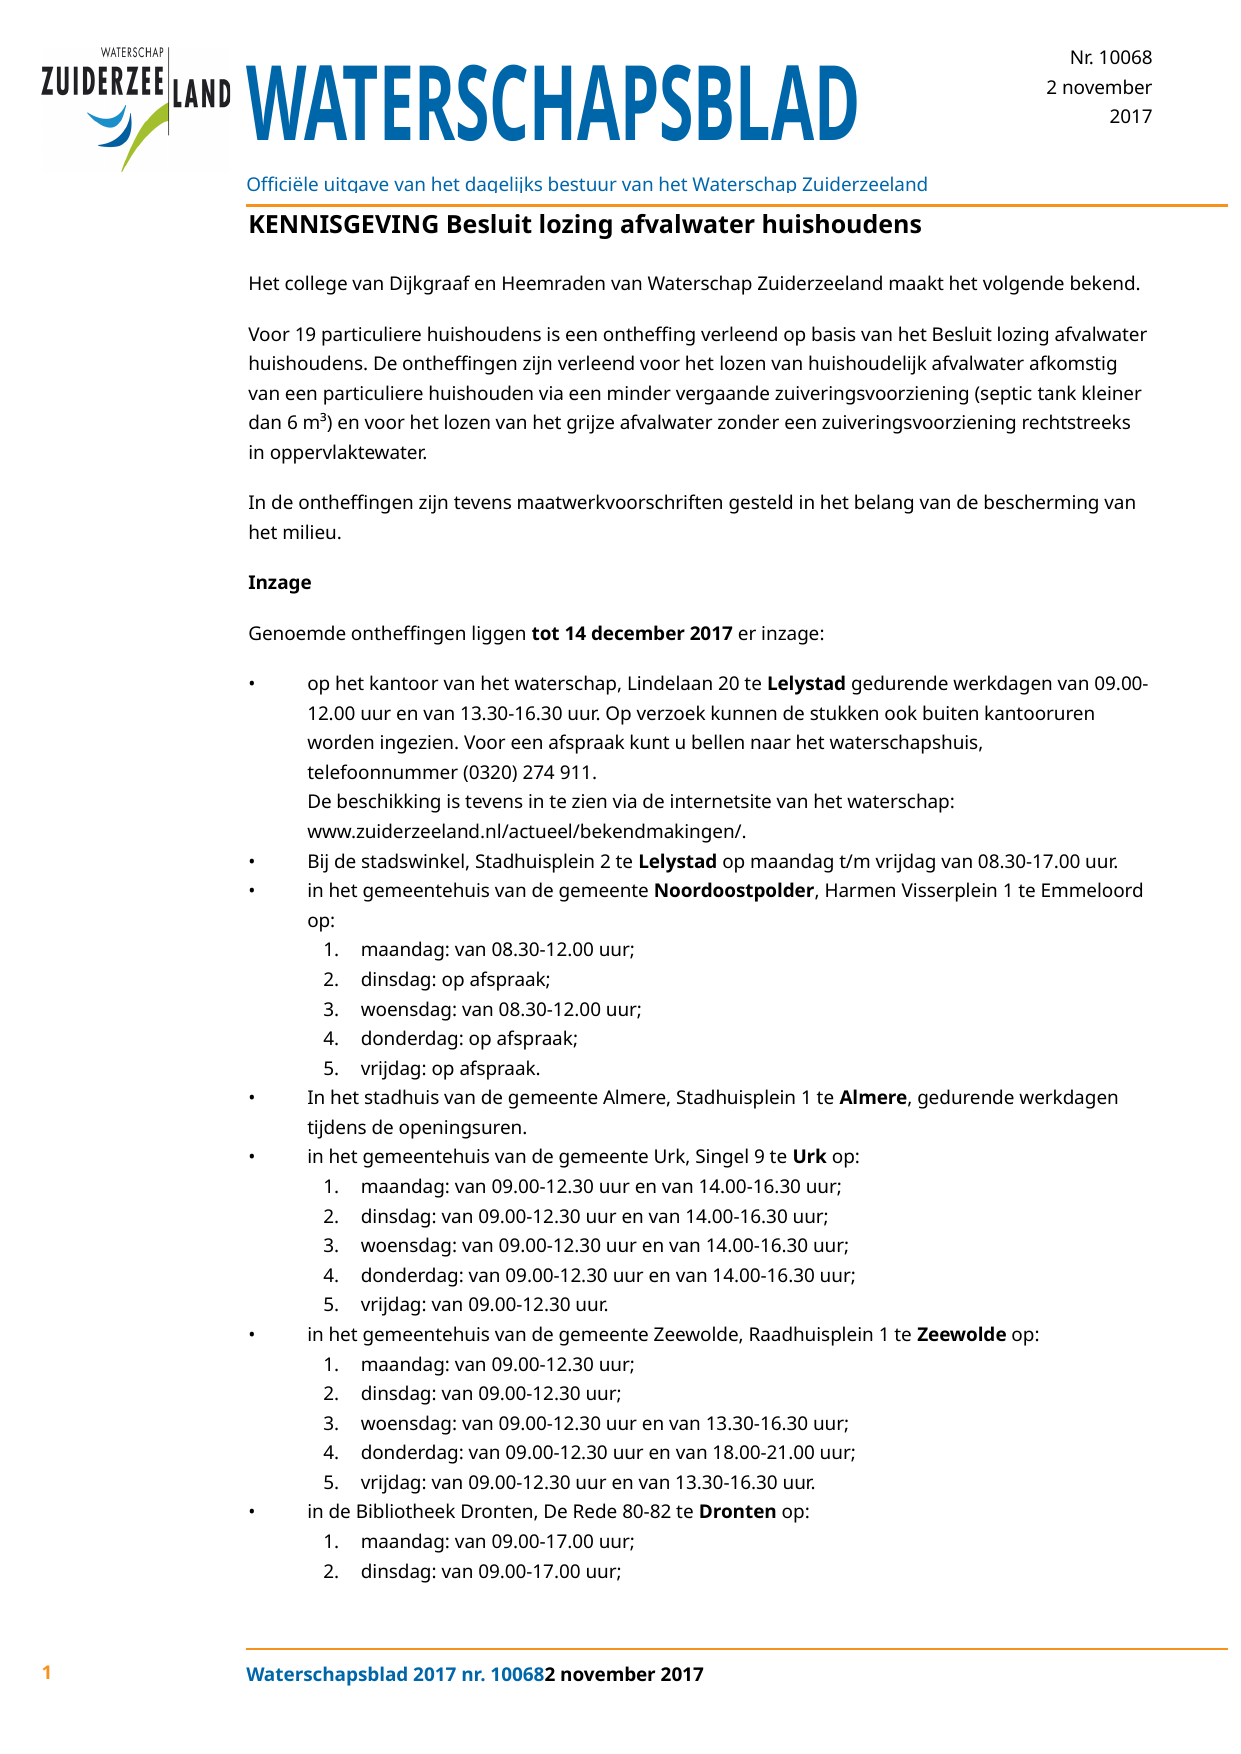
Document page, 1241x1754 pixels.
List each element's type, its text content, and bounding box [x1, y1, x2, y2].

text In de ontheffingen zijn tevens maatwerkvoorschriften gesteld in het belang van de bescherming van het milieu. [248, 489, 1152, 545]
list maandag: van 09.00-17.00 uur; [323, 1528, 1152, 1554]
list dinsdag: op afspraak; [323, 966, 1152, 992]
list in het gemeentehuis van de gemeente Urk, Singel 9 te Urk op: [248, 1144, 1152, 1169]
list vrijdag: op afspraak. [323, 1055, 1152, 1081]
text Voor 19 particuliere huishoudens is een ontheffing verleend op basis van het Besluit lozing afvalwater huishoudens. De ontheffingen zijn verleend voor het lozen van huishoudelijk afvalwater afkomstig van een particuliere huishouden via een minder vergaande zuiveringsvoorziening (septic tank kleiner dan 6 m³) en voor het lozen van het grijze afvalwater zonder een zuiveringsvoorziening rechtstreeks in oppervlaktewater. [248, 321, 1152, 465]
text Genoemde ontheffingen liggen tot 14 december 2017 er inzage: [248, 620, 1152, 646]
list vrijdag: van 09.00-12.30 uur en van 13.30-16.30 uur. [323, 1469, 1152, 1495]
text Het college van Dijkgraaf en Heemraden van Waterschap Zuiderzeeland maakt het volgende bekend. [248, 270, 1152, 296]
list dinsdag: van 09.00-17.00 uur; [323, 1558, 1152, 1583]
list vrijdag: van 09.00-12.30 uur. [323, 1292, 1152, 1317]
list Bij de stadswinkel, Stadhuisplein 2 te Lelystad op maandag t/m vrijdag van 08.30-17.00 uur. [248, 848, 1152, 873]
text Inzage [248, 569, 1152, 595]
list De beschikking is tevens in te zien via de internetsite van het waterschap: www.zuiderzeeland.nl/actueel/bekendmakingen/. [248, 789, 1152, 844]
list op het kantoor van het waterschap, Lindelaan 20 te Lelystad gedurende werkdagen van 09.00-12.00 uur en van 13.30-16.30 uur. Op verzoek kunnen de stukken ook buiten kantooruren worden ingezien. Voor een afspraak kunt u bellen naar het waterschapshuis, telefoonnummer (0320) 274 911. [248, 670, 1152, 785]
list in het gemeentehuis van de gemeente Noordoostpolder, Harmen Visserplein 1 te Emmeloord op: [248, 877, 1152, 933]
list maandag: van 09.00-12.30 uur; [323, 1351, 1152, 1376]
text KENNISGEVING Besluit lozing afvalwater huishoudens [248, 207, 1152, 241]
list maandag: van 08.30-12.00 uur; [323, 937, 1152, 962]
list dinsdag: van 09.00-12.30 uur en van 14.00-16.30 uur; [323, 1203, 1152, 1228]
list donderdag: van 09.00-12.30 uur en van 18.00-21.00 uur; [323, 1439, 1152, 1465]
list in het gemeentehuis van de gemeente Zeewolde, Raadhuisplein 1 te Zeewolde op: [248, 1321, 1152, 1347]
list woensdag: van 08.30-12.00 uur; [323, 996, 1152, 1021]
list woensdag: van 09.00-12.30 uur en van 13.30-16.30 uur; [323, 1410, 1152, 1436]
list donderdag: op afspraak; [323, 1025, 1152, 1051]
list donderdag: van 09.00-12.30 uur en van 14.00-16.30 uur; [323, 1262, 1152, 1288]
picture [41, 47, 231, 172]
list In het stadhuis van de gemeente Almere, Stadhuisplein 1 te Almere, gedurende werkdagen tijdens de openingsuren. [248, 1084, 1152, 1140]
list maandag: van 09.00-12.30 uur en van 14.00-16.30 uur; [323, 1173, 1152, 1199]
list dinsdag: van 09.00-12.30 uur; [323, 1380, 1152, 1406]
list in de Bibliotheek Dronten, De Rede 80-82 te Dronten op: [248, 1499, 1152, 1524]
list woensdag: van 09.00-12.30 uur en van 14.00-16.30 uur; [323, 1232, 1152, 1258]
